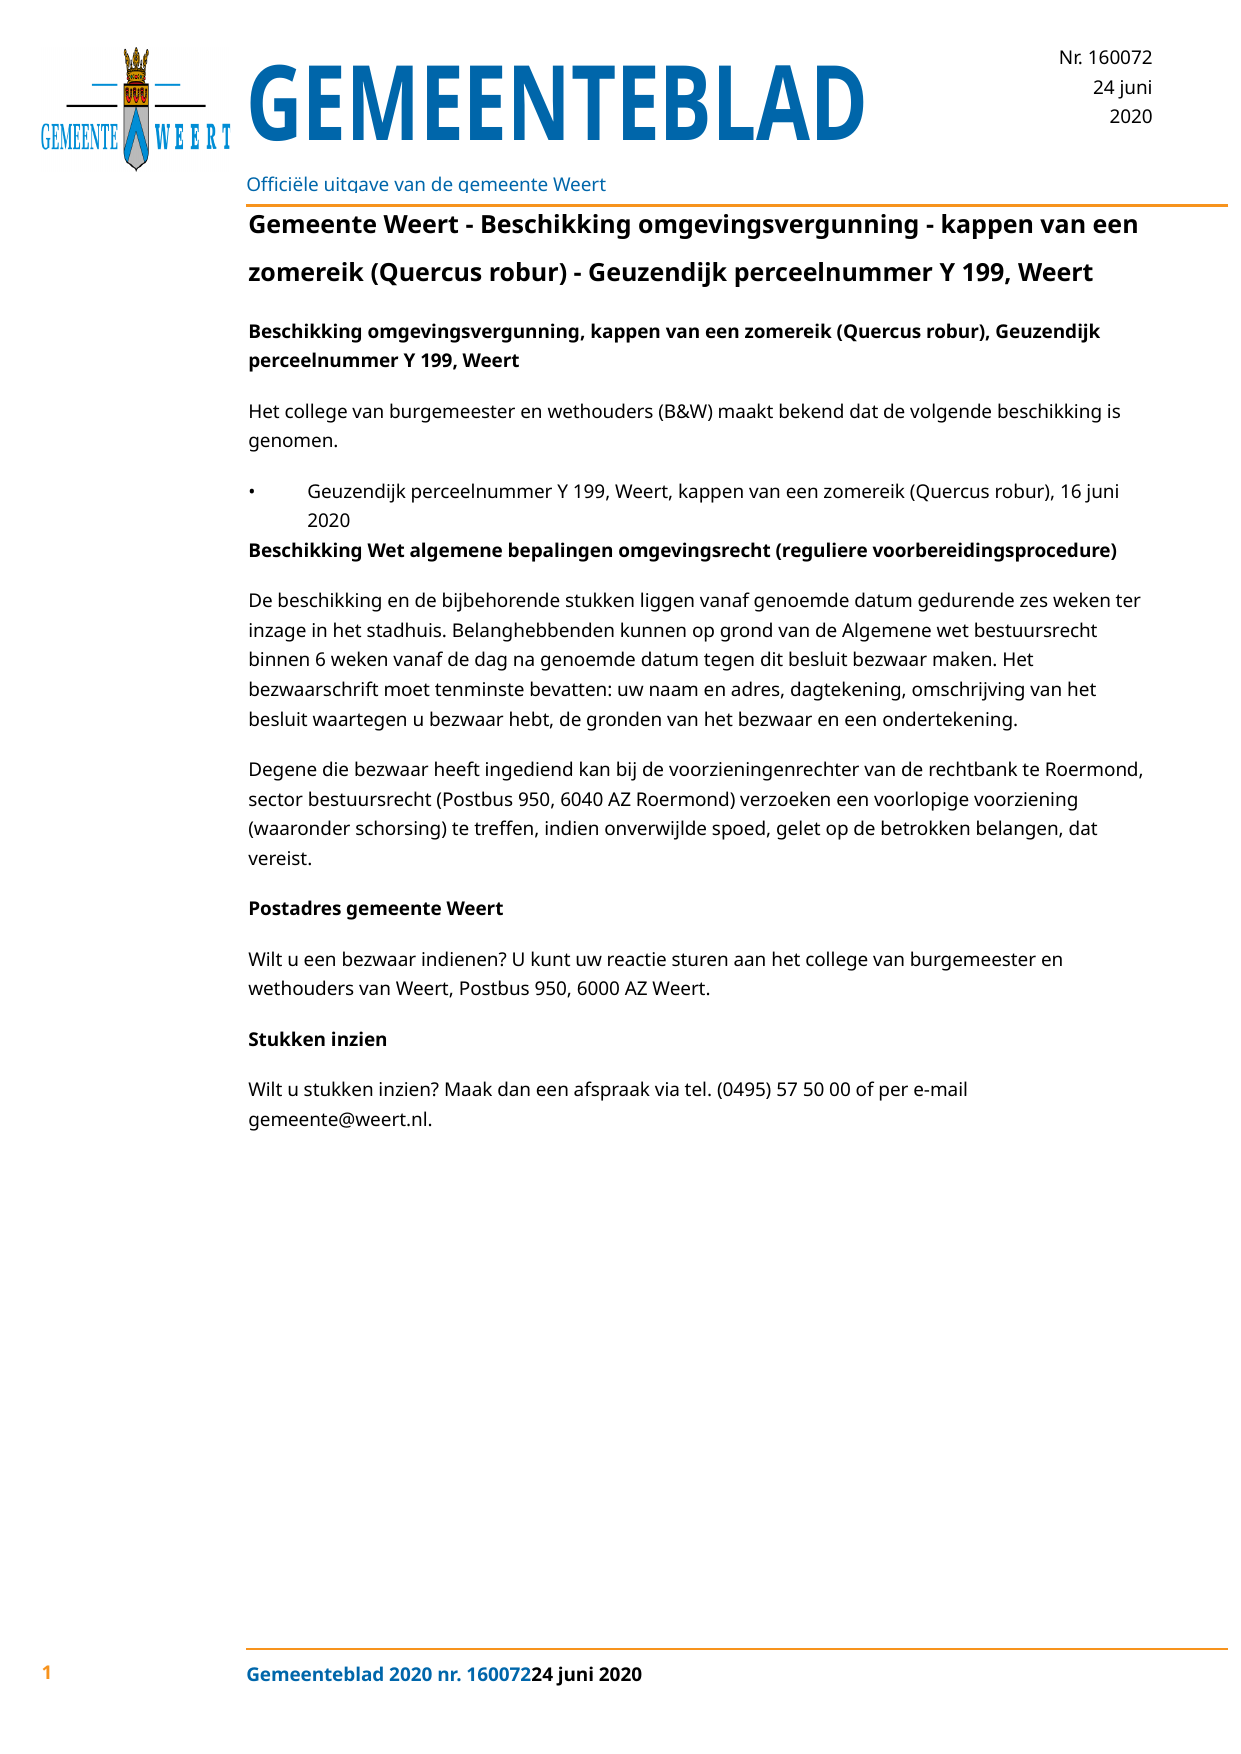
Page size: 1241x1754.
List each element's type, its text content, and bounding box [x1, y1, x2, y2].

text Beschikking omgevingsvergunning, kappen van een zomereik (Quercus robur), Geuzendijk perceelnummer Y 199, Weert [248, 318, 1152, 373]
text De beschikking en de bijbehorende stukken liggen vanaf genoemde datum gedurende zes weken ter inzage in het stadhuis. Belanghebbenden kunnen op grond van de Algemene wet bestuursrecht binnen 6 weken vanaf de dag na genoemde datum tegen dit besluit bezwaar maken. Het bezwaarschrift moet tenminste bevatten: uw naam en adres, dagtekening, omschrijving van het besluit waartegen u bezwaar hebt, de gronden van het bezwaar en een ondertekening. [248, 587, 1152, 732]
text Wilt u stukken inzien? Maak dan een afspraak via tel. (0495) 57 50 00 of per e-mail gemeente@weert.nl. [248, 1076, 1152, 1132]
text Postadres gemeente Weert [248, 895, 1152, 921]
text Het college van burgemeester en wethouders (B&W) maakt bekend dat de volgende beschikking is genomen. [248, 398, 1152, 453]
list Geuzendijk perceelnummer Y 199, Weert, kappen van een zomereik (Quercus robur), 16 juni 2020 [248, 478, 1152, 533]
picture [41, 47, 231, 172]
text Beschikking Wet algemene bepalingen omgevingsrecht (reguliere voorbereidingsprocedure) [248, 537, 1152, 563]
text Stukken inzien [248, 1026, 1152, 1052]
text Wilt u een bezwaar indienen? U kunt uw reactie sturen aan het college van burgemeester en wethouders van Weert, Postbus 950, 6000 AZ Weert. [248, 946, 1152, 1001]
text Degene die bezwaar heeft ingediend kan bij de voorzieningenrechter van de rechtbank te Roermond, sector bestuursrecht (Postbus 950, 6040 AZ Roermond) verzoeken een voorlopige voorziening (waaronder schorsing) te treffen, indien onverwijlde spoed, gelet op de betrokken belangen, dat vereist. [248, 756, 1152, 871]
text Gemeente Weert - Beschikking omgevingsvergunning - kappen van een zomereik (Quercus robur) - Geuzendijk perceelnummer Y 199, Weert [248, 207, 1152, 288]
